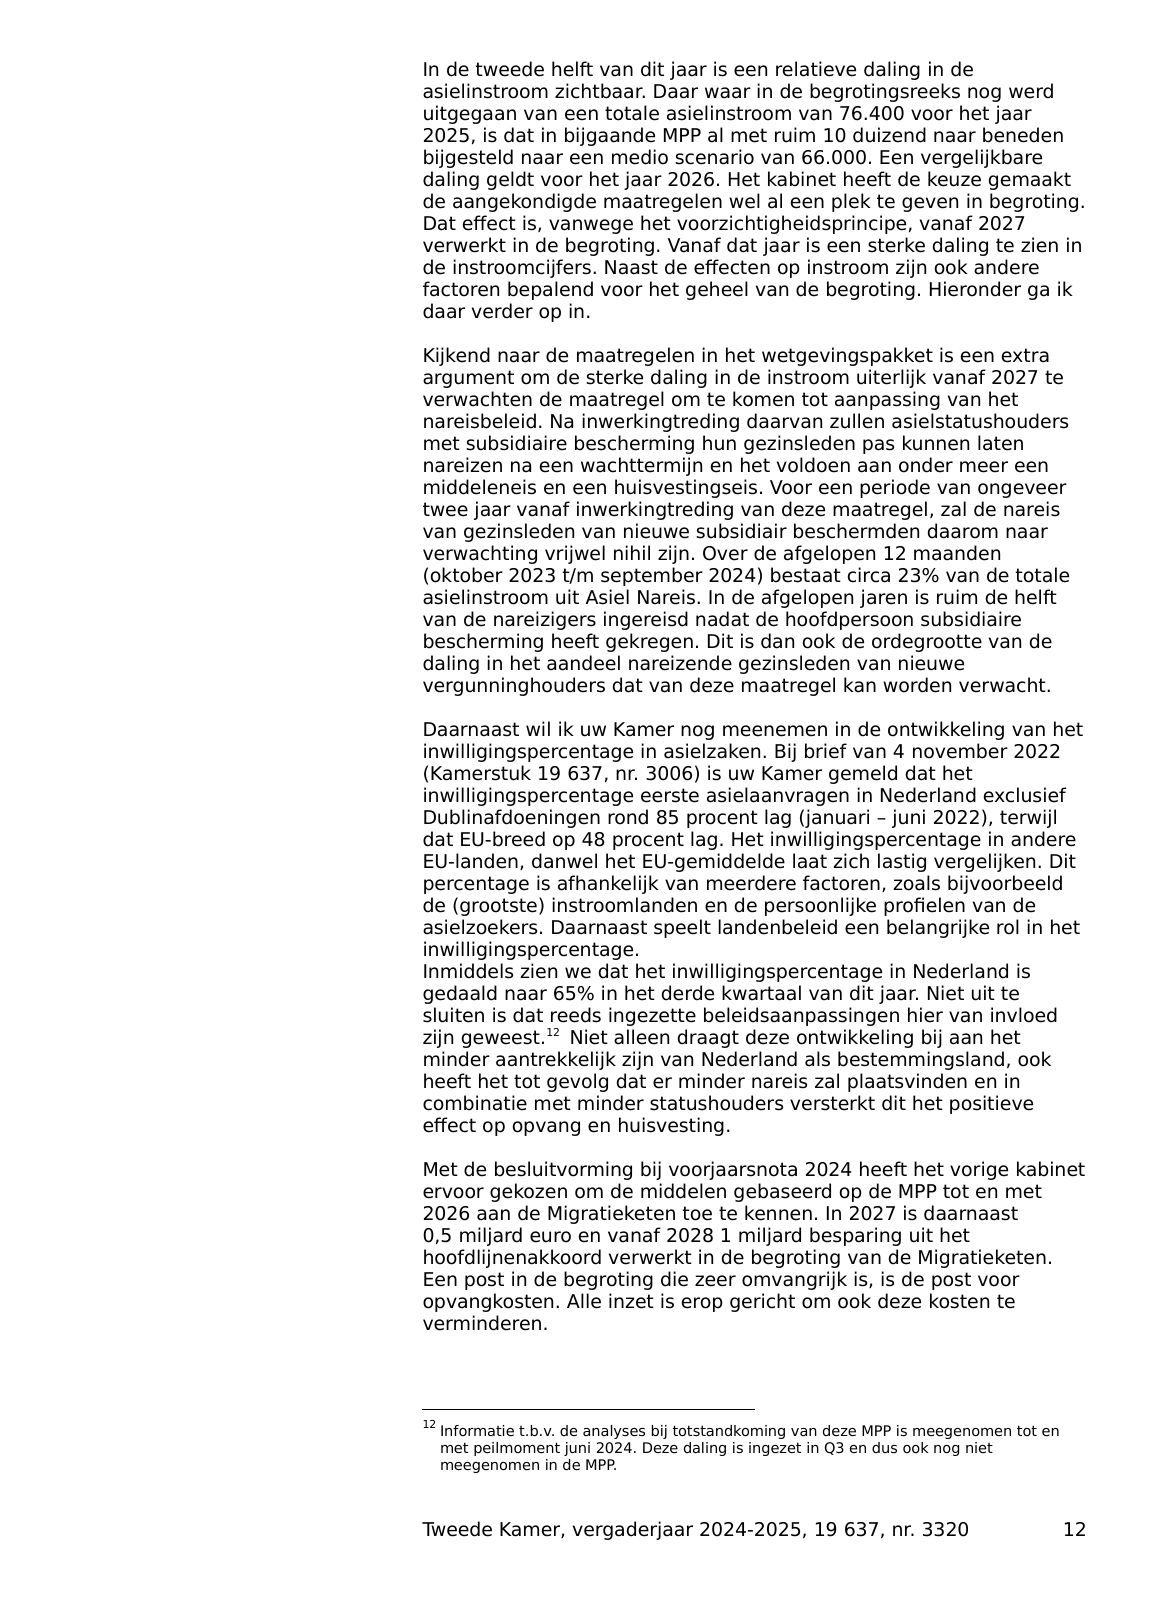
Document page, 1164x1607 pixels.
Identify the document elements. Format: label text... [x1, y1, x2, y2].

text In de tweede helft van dit jaar is een relatieve daling in de asielinstroom zichtbaar. Daar waar in de begrotingsreeks nog werd uitgegaan van een totale asielinstroom van 76.400 voor het jaar 2025, is dat in bijgaande MPP al met ruim 10 duizend naar beneden bijgesteld naar een medio scenario van 66.000. Een vergelijkbare daling geldt voor het jaar 2026. Het kabinet heeft de keuze gemaakt de aangekondigde maatregelen wel al een plek te geven in begroting. Dat effect is, vanwege het voorzichtigheidsprincipe, vanaf 2027 verwerkt in de begroting. Vanaf dat jaar is een sterke daling te zien in de instroomcijfers. Naast de effecten op instroom zijn ook andere factoren bepalend voor het geheel van de begroting. Hieronder ga ik daar verder op in. [422, 59, 1087, 323]
text Met de besluitvorming bij voorjaarsnota 2024 heeft het vorige kabinet ervoor gekozen om de middelen gebaseerd op de MPP tot en met 2026 aan de Migratieketen toe te kennen. In 2027 is daarnaast 0,5 miljard euro en vanaf 2028 1 miljard besparing uit het hoofdlijnenakkoord verwerkt in de begroting van de Migratieketen. Een post in de begroting die zeer omvangrijk is, is de post voor opvangkosten. Alle inzet is erop gericht om ook deze kosten te verminderen. [422, 1159, 1087, 1334]
text Kijkend naar de maatregelen in het wetgevingspakket is een extra argument om de sterke daling in de instroom uiterlijk vanaf 2027 te verwachten de maatregel om te komen tot aanpassing van het nareisbeleid. Na inwerkingtreding daarvan zullen asielstatushouders met subsidiaire bescherming hun gezinsleden pas kunnen laten nareizen na een wachttermijn en het voldoen aan onder meer een middeleneis en een huisvestingseis. Voor een periode van ongeveer twee jaar vanaf inwerkingtreding van deze maatregel, zal de nareis van gezinsleden van nieuwe subsidiair beschermden daarom naar verwachting vrijwel nihil zijn. Over de afgelopen 12 maanden (oktober 2023 t/m september 2024) bestaat circa 23% van de totale asielinstroom uit Asiel Nareis. In de afgelopen jaren is ruim de helft van de nareizigers ingereisd nadat de hoofdpersoon subsidiaire bescherming heeft gekregen. Dit is dan ook de ordegrootte van de daling in het aandeel nareizende gezinsleden van nieuwe vergunninghouders dat van deze maatregel kan worden verwacht. [422, 345, 1087, 697]
text Inmiddels zien we dat het inwilligingspercentage in Nederland is gedaald naar 65% in het derde kwartaal van dit jaar. Niet uit te sluiten is dat reeds ingezette beleidsaanpassingen hier van invloed zijn geweest. Niet alleen draagt deze ontwikkeling bij aan het minder aantrekkelijk zijn van Nederland als bestemmingsland, ook heeft het tot gevolg dat er minder nareis zal plaatsvinden en in combinatie met minder statushouders versterkt dit het positieve effect op opvang en huisvesting. [422, 961, 1087, 1136]
text Informatie t.b.v. de analyses bij totstandkoming van deze MPP is meegenomen tot en met peilmoment juni 2024. Deze daling is ingezet in Q3 en dus ook nog niet meegenomen in de MPP. [422, 1418, 1087, 1474]
text Daarnaast wil ik uw Kamer nog meenemen in de ontwikkeling van het inwilligingspercentage in asielzaken. Bij brief van 4 november 2022 (Kamerstuk 19 637, nr. 3006) is uw Kamer gemeld dat het inwilligingspercentage eerste asielaanvragen in Nederland exclusief Dublinafdoeningen rond 85 procent lag (januari – juni 2022), terwijl dat EU-breed op 48 procent lag. Het inwilligingspercentage in andere EU-landen, danwel het EU-gemiddelde laat zich lastig vergelijken. Dit percentage is afhankelijk van meerdere factoren, zoals bijvoorbeeld de (grootste) instroomlanden en de persoonlijke profielen van de asielzoekers. Daarnaast speelt landenbeleid een belangrijke rol in het inwilligingspercentage. [422, 719, 1087, 961]
